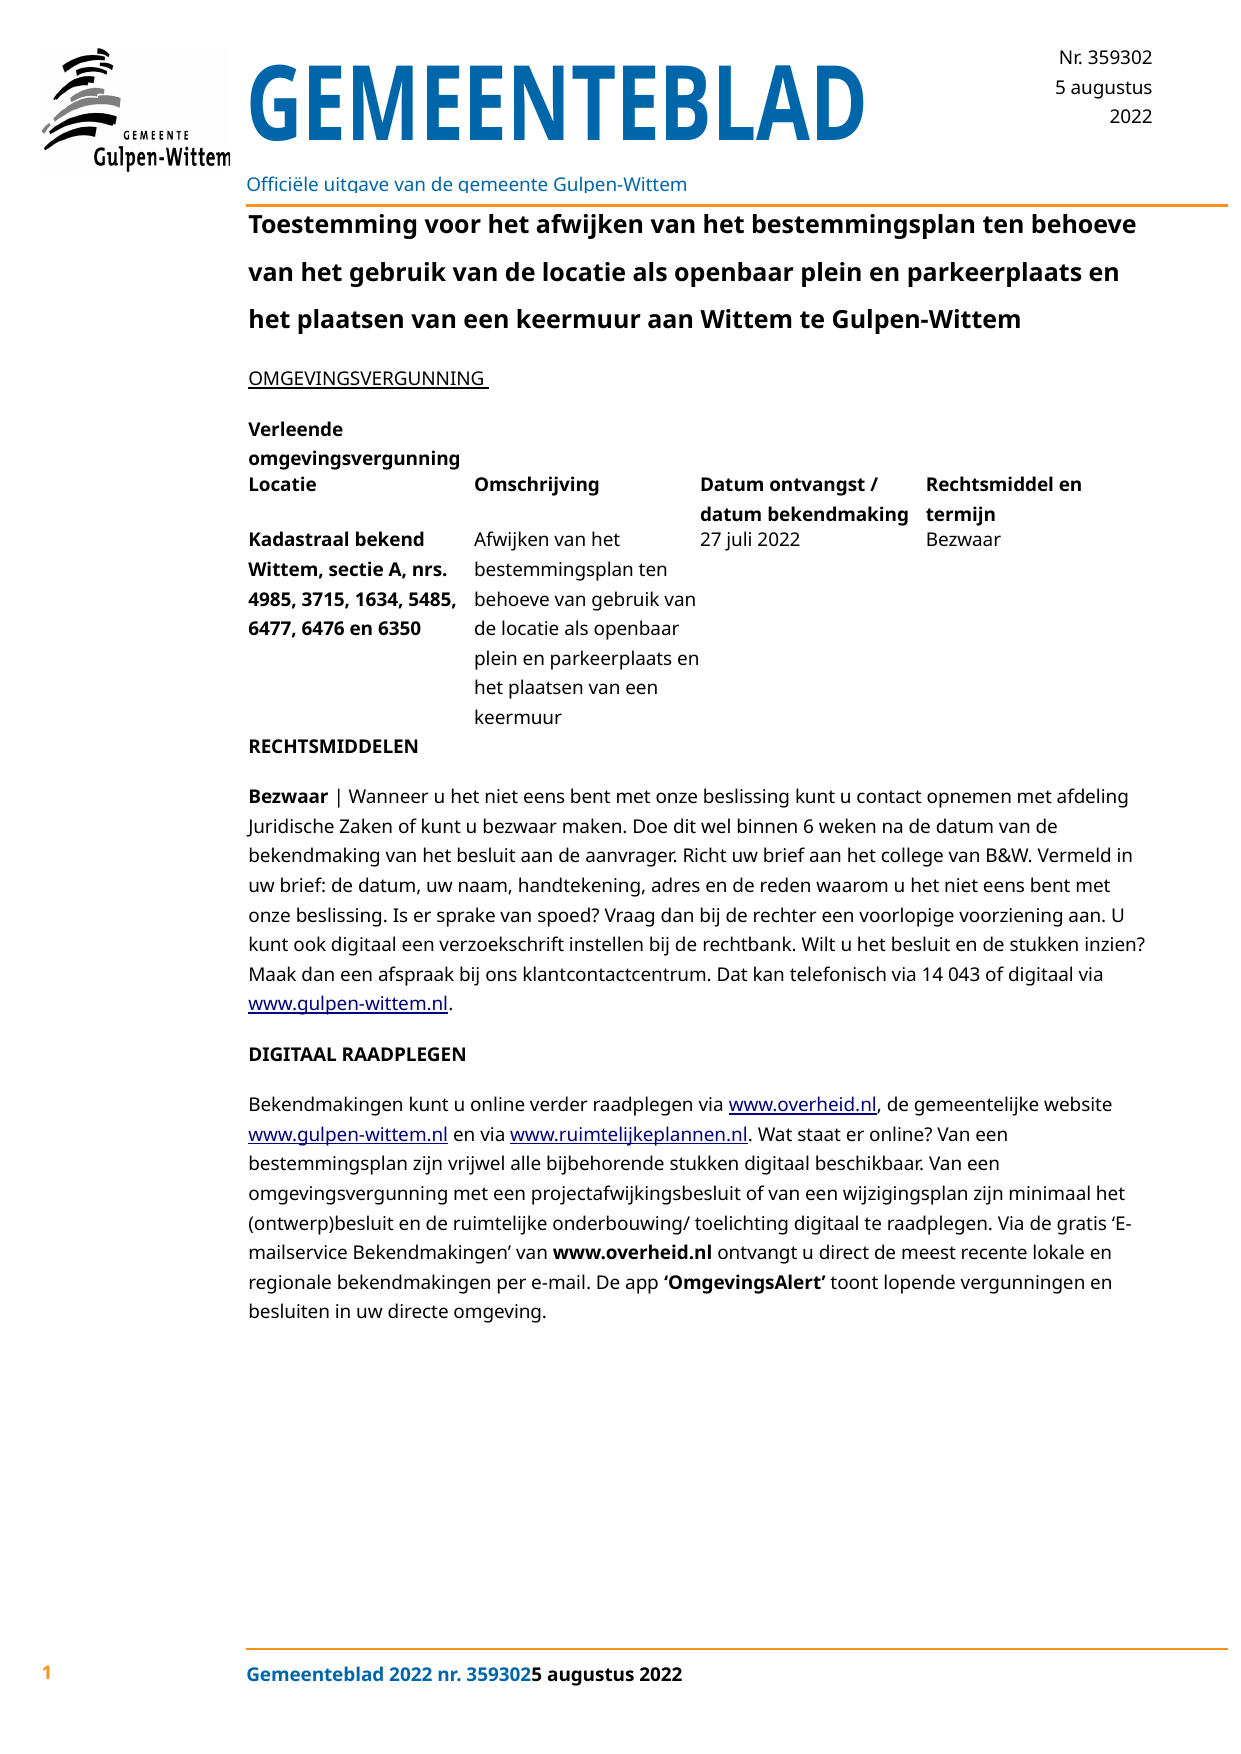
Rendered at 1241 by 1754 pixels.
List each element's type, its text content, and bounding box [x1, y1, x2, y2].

picture [41, 47, 231, 172]
table_cell Rechtsmiddel en termijn [926, 471, 1152, 527]
table_cell Omschrijving [474, 471, 700, 527]
table_header Verleende omgevingsvergunning [248, 416, 474, 471]
table_cell Locatie [248, 471, 474, 527]
table_cell Datum ontvangst / datum bekendmaking [700, 471, 926, 527]
table_cell Afwijken van het bestemmingsplan ten behoeve van gebruik van de locatie als openbaar plein en parkeerplaats en het plaatsen van een keermuur [474, 527, 700, 730]
text Toestemming voor het afwijken van het bestemmingsplan ten behoeve van het gebruik van de locatie als openbaar plein en parkeerplaats en het plaatsen van een keermuur aan Wittem te Gulpen-Wittem [248, 207, 1152, 336]
table_cell Bezwaar [926, 527, 1152, 730]
text OMGEVINGSVERGUNNING [248, 366, 1152, 391]
table_header [474, 416, 700, 471]
table_header [926, 416, 1152, 471]
table_header [700, 416, 926, 471]
text Bekendmakingen kunt u online verder raadplegen via www.overheid.nl, de gemeentelijke website www.gulpen-wittem.nl en via www.ruimtelijkeplannen.nl. Wat staat er online? Van een bestemmingsplan zijn vrijwel alle bijbehorende stukken digitaal beschikbaar. Van een omgevingsvergunning met een projectafwijkingsbesluit of van een wijzigingsplan zijn minimaal het (ontwerp)besluit en de ruimtelijke onderbouwing/ toelichting digitaal te raadplegen. Via de gratis ‘E-mailservice Bekendmakingen’ van www.overheid.nl ontvangt u direct de meest recente lokale en regionale bekendmakingen per e-mail. De app ‘OmgevingsAlert’ toont lopende vergunningen en besluiten in uw directe omgeving. [248, 1091, 1152, 1324]
text Bezwaar | Wanneer u het niet eens bent met onze beslissing kunt u contact opnemen met afdeling Juridische Zaken of kunt u bezwaar maken. Doe dit wel binnen 6 weken na de datum van de bekendmaking van het besluit aan de aanvrager. Richt uw brief aan het college van B&W. Vermeld in uw brief: de datum, uw naam, handtekening, adres en de reden waarom u het niet eens bent met onze beslissing. Is er sprake van spoed? Vraag dan bij de rechter een voorlopige voorziening aan. U kunt ook digitaal een verzoekschrift instellen bij de rechtbank. Wilt u het besluit en de stukken inzien? Maak dan een afspraak bij ons klantcontactcentrum. Dat kan telefonisch via 14 043 of digitaal via www.gulpen-wittem.nl. [248, 783, 1152, 1016]
text RECHTSMIDDELEN [248, 733, 1152, 759]
text DIGITAAL RAADPLEGEN [248, 1041, 1152, 1067]
table_cell Kadastraal bekend Wittem, sectie A, nrs. 4985, 3715, 1634, 5485, 6477, 6476 en 6350 [248, 527, 474, 730]
table_cell 27 juli 2022 [700, 527, 926, 730]
